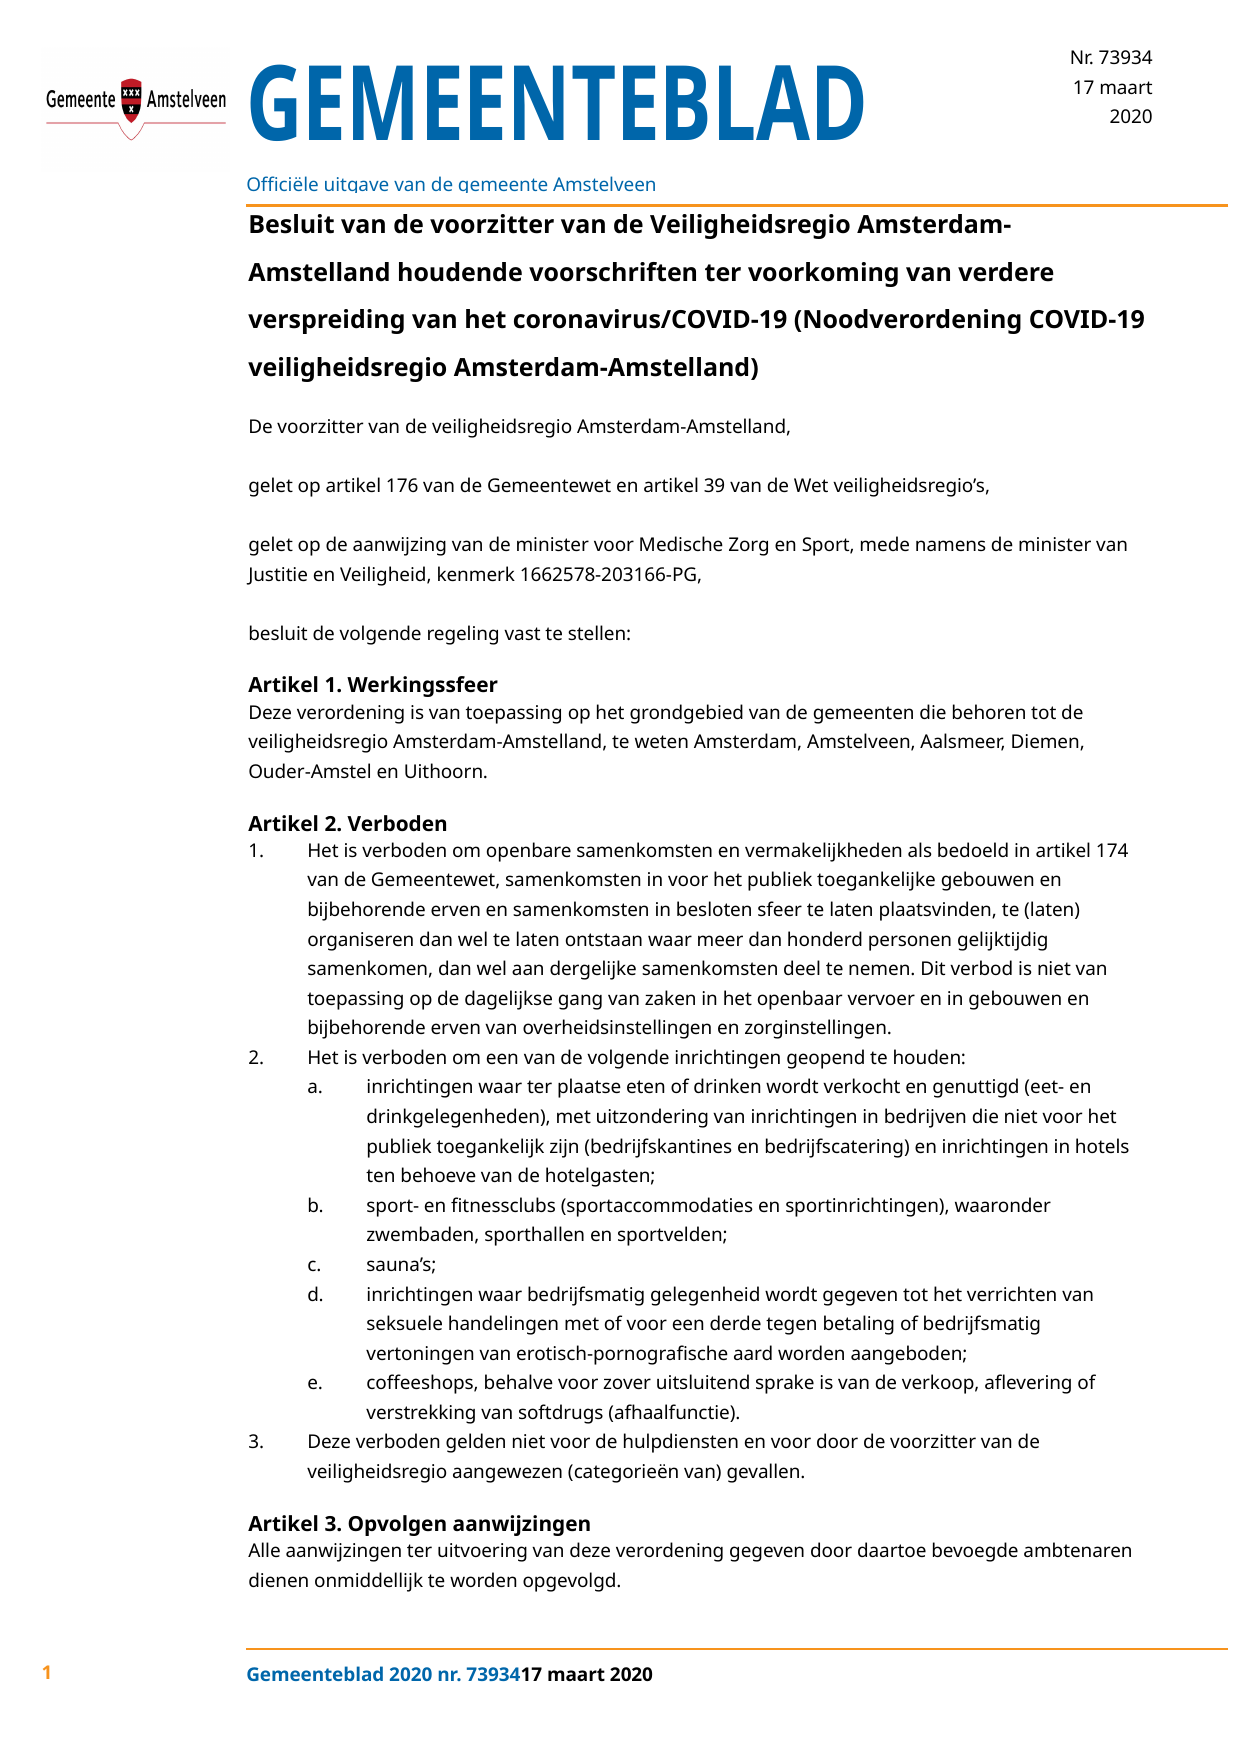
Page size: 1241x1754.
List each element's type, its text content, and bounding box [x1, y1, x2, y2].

list Het is verboden om openbare samenkomsten en vermakelijkheden als bedoeld in artikel 174 van de Gemeentewet, samenkomsten in voor het publiek toegankelijke gebouwen en bijbehorende erven en samenkomsten in besloten sfeer te laten plaatsvinden, te (laten) organiseren dan wel te laten ontstaan waar meer dan honderd personen gelijktijdig samenkomen, dan wel aan dergelijke samenkomsten deel te nemen. Dit verbod is niet van toepassing op de dagelijkse gang van zaken in het openbaar vervoer en in gebouwen en bijbehorende erven van overheidsinstellingen en zorginstellingen. [248, 837, 1152, 1040]
text Alle aanwijzingen ter uitvoering van deze verordening gegeven door daartoe bevoegde ambtenaren dienen onmiddellijk te worden opgevolgd. [248, 1537, 1152, 1592]
text Artikel 1. Werkingssfeer [248, 671, 1152, 699]
list Het is verboden om een van de volgende inrichtingen geopend te houden: [248, 1044, 1152, 1070]
list sauna’s; [307, 1251, 1152, 1277]
text besluit de volgende regeling vast te stellen: [248, 620, 1152, 646]
text Deze verordening is van toepassing op het grondgebied van de gemeenten die behoren tot de veiligheidsregio Amsterdam-Amstelland, te weten Amsterdam, Amstelveen, Aalsmeer, Diemen, Ouder-Amstel en Uithoorn. [248, 699, 1152, 784]
picture [41, 47, 231, 172]
text Besluit van de voorzitter van de Veiligheidsregio Amsterdam-Amstelland houdende voorschriften ter voorkoming van verdere verspreiding van het coronavirus/COVID-19 (Noodverordening COVID-19 veiligheidsregio Amsterdam-Amstelland) [248, 207, 1152, 384]
text Artikel 2. Verboden [248, 809, 1152, 837]
text gelet op artikel 176 van de Gemeentewet en artikel 39 van de Wet veiligheidsregio’s, [248, 472, 1152, 498]
list inrichtingen waar ter plaatse eten of drinken wordt verkocht en genuttigd (eet- en drinkgelegenheden), met uitzondering van inrichtingen in bedrijven die niet voor het publiek toegankelijk zijn (bedrijfskantines en bedrijfscatering) en inrichtingen in hotels ten behoeve van de hotelgasten; [307, 1074, 1152, 1188]
list Deze verboden gelden niet voor de hulpdiensten en voor door de voorzitter van de veiligheidsregio aangewezen (categorieën van) gevallen. [248, 1429, 1152, 1484]
list coffeeshops, behalve voor zover uitsluitend sprake is van de verkoop, aflevering of verstrekking van softdrugs (afhaalfunctie). [307, 1369, 1152, 1425]
text De voorzitter van de veiligheidsregio Amsterdam-Amstelland, [248, 413, 1152, 439]
text gelet op de aanwijzing van de minister voor Medische Zorg en Sport, mede namens de minister van Justitie en Veiligheid, kenmerk 1662578-203166-PG, [248, 531, 1152, 587]
list sport- en fitnessclubs (sportaccommodaties en sportinrichtingen), waaronder zwembaden, sporthallen en sportvelden; [307, 1192, 1152, 1247]
list inrichtingen waar bedrijfsmatig gelegenheid wordt gegeven tot het verrichten van seksuele handelingen met of voor een derde tegen betaling of bedrijfsmatig vertoningen van erotisch-pornografische aard worden aangeboden; [307, 1281, 1152, 1366]
text Artikel 3. Opvolgen aanwijzingen [248, 1509, 1152, 1537]
